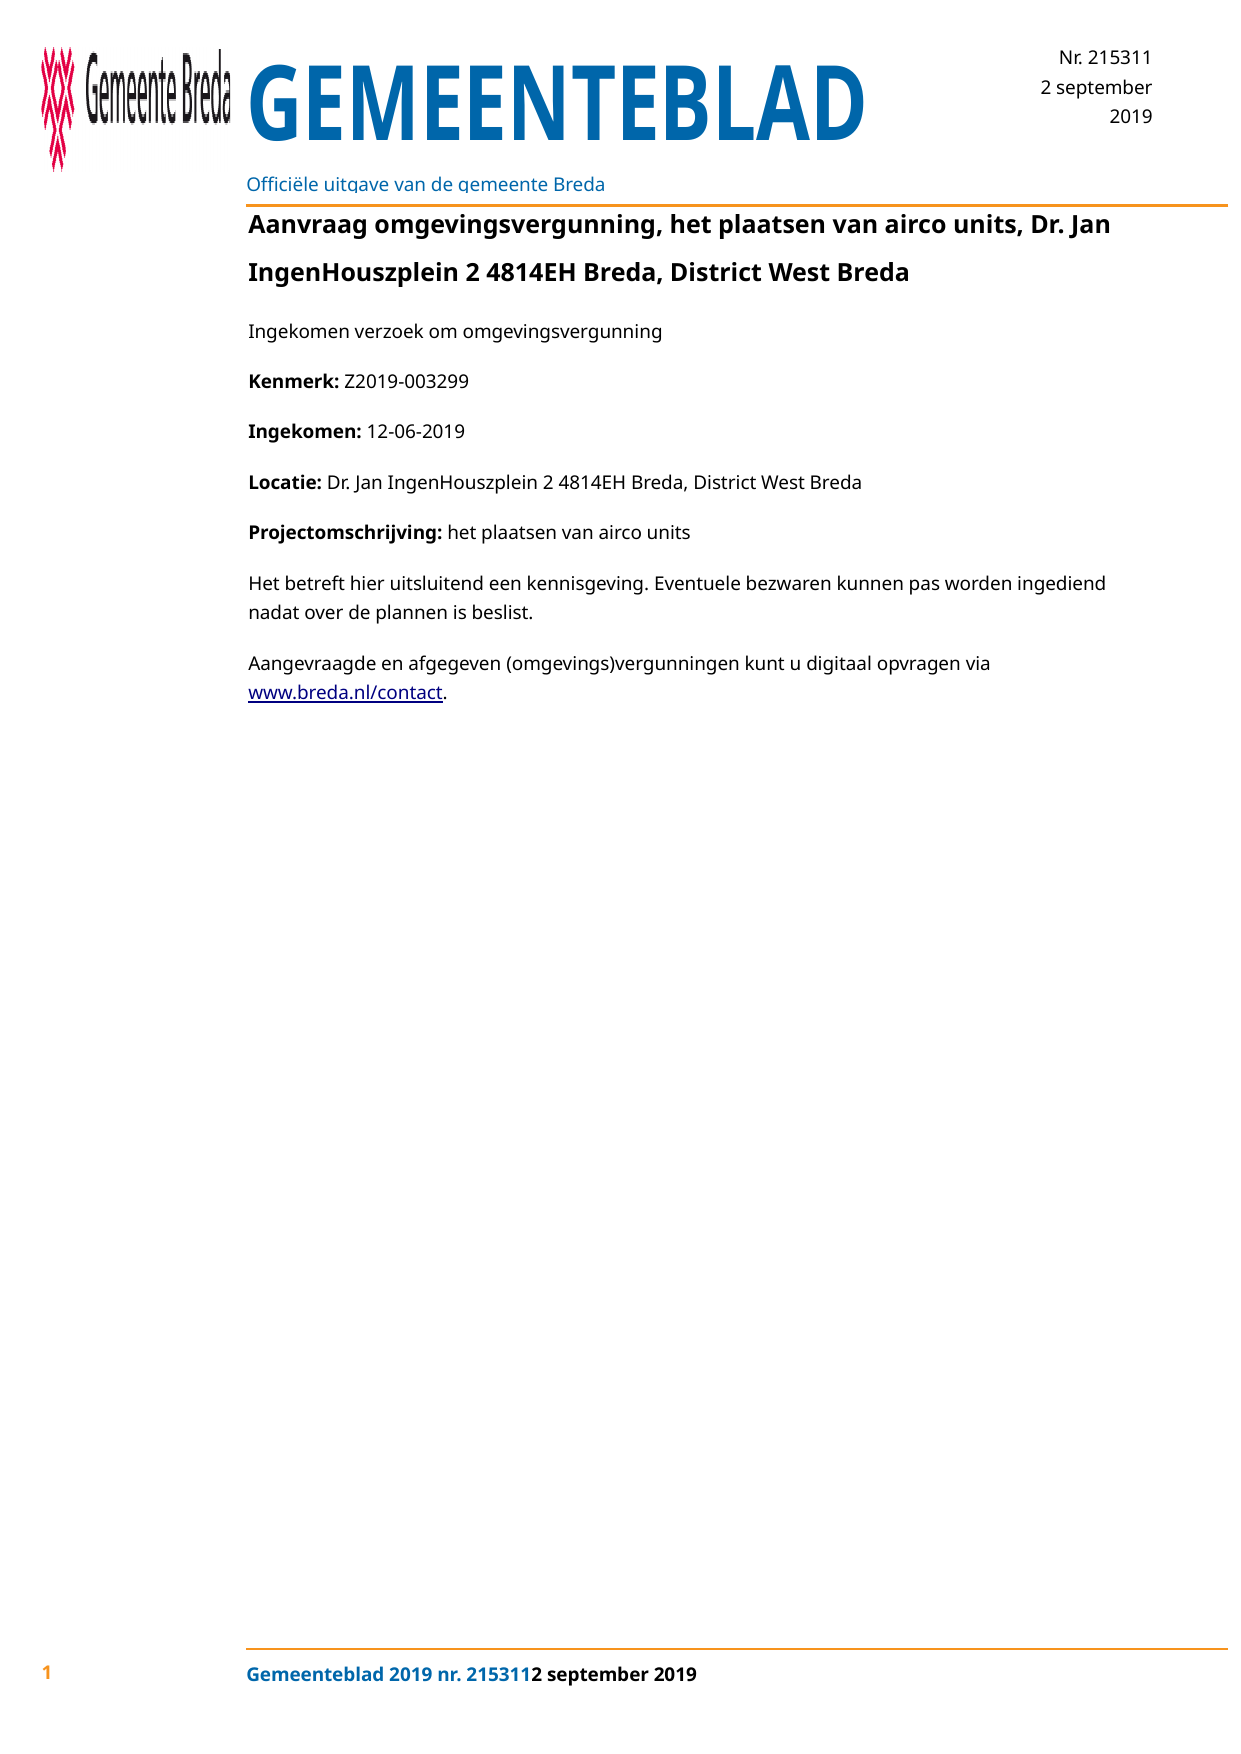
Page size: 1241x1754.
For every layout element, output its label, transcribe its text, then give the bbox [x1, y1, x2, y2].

text Projectomschrijving: het plaatsen van airco units [248, 519, 1152, 545]
text Aanvraag omgevingsvergunning, het plaatsen van airco units, Dr. Jan IngenHouszplein 2 4814EH Breda, District West Breda [248, 207, 1152, 288]
text Kenmerk: Z2019-003299 [248, 368, 1152, 394]
text Ingekomen: 12-06-2019 [248, 419, 1152, 444]
text Aangevraagde en afgegeven (omgevings)vergunningen kunt u digitaal opvragen via www.breda.nl/contact. [248, 650, 1152, 705]
text Locatie: Dr. Jan IngenHouszplein 2 4814EH Breda, District West Breda [248, 469, 1152, 495]
text Het betreft hier uitsluitend een kennisgeving. Eventuele bezwaren kunnen pas worden ingediend nadat over de plannen is beslist. [248, 570, 1152, 625]
picture [41, 47, 231, 172]
text Ingekomen verzoek om omgevingsvergunning [248, 318, 1152, 344]
